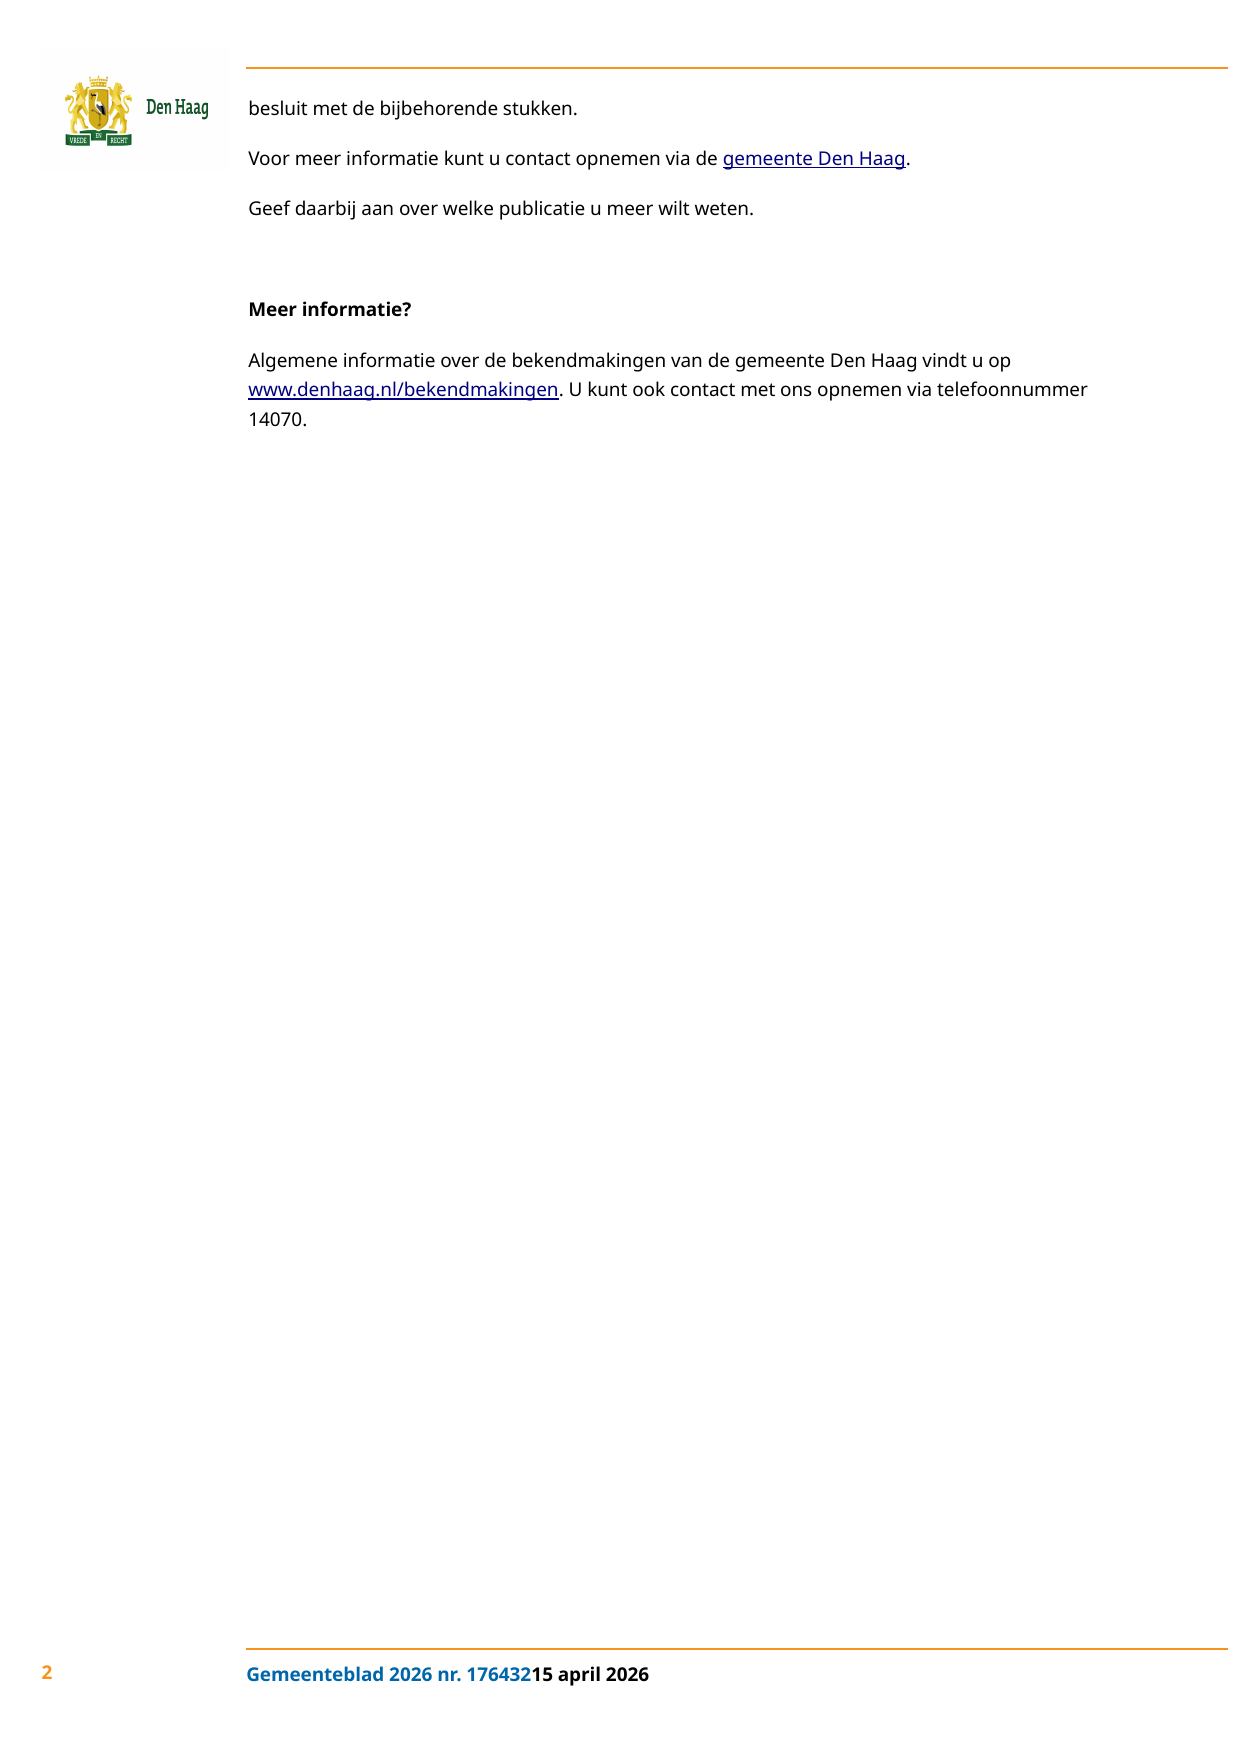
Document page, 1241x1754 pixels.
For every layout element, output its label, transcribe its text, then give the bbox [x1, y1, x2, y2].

text Algemene informatie over de bekendmakingen van de gemeente Den Haag vindt u op www.denhaag.nl/bekendmakingen. U kunt ook contact met ons opnemen via telefoonnummer 14070. [248, 347, 1152, 432]
picture [41, 47, 231, 172]
text Meer informatie? [248, 296, 1152, 322]
text Geef daarbij aan over welke publicatie u meer wilt weten. [248, 196, 1152, 221]
text besluit met de bijbehorende stukken. [248, 95, 1152, 121]
text Voor meer informatie kunt u contact opnemen via de gemeente Den Haag. [248, 145, 1152, 171]
